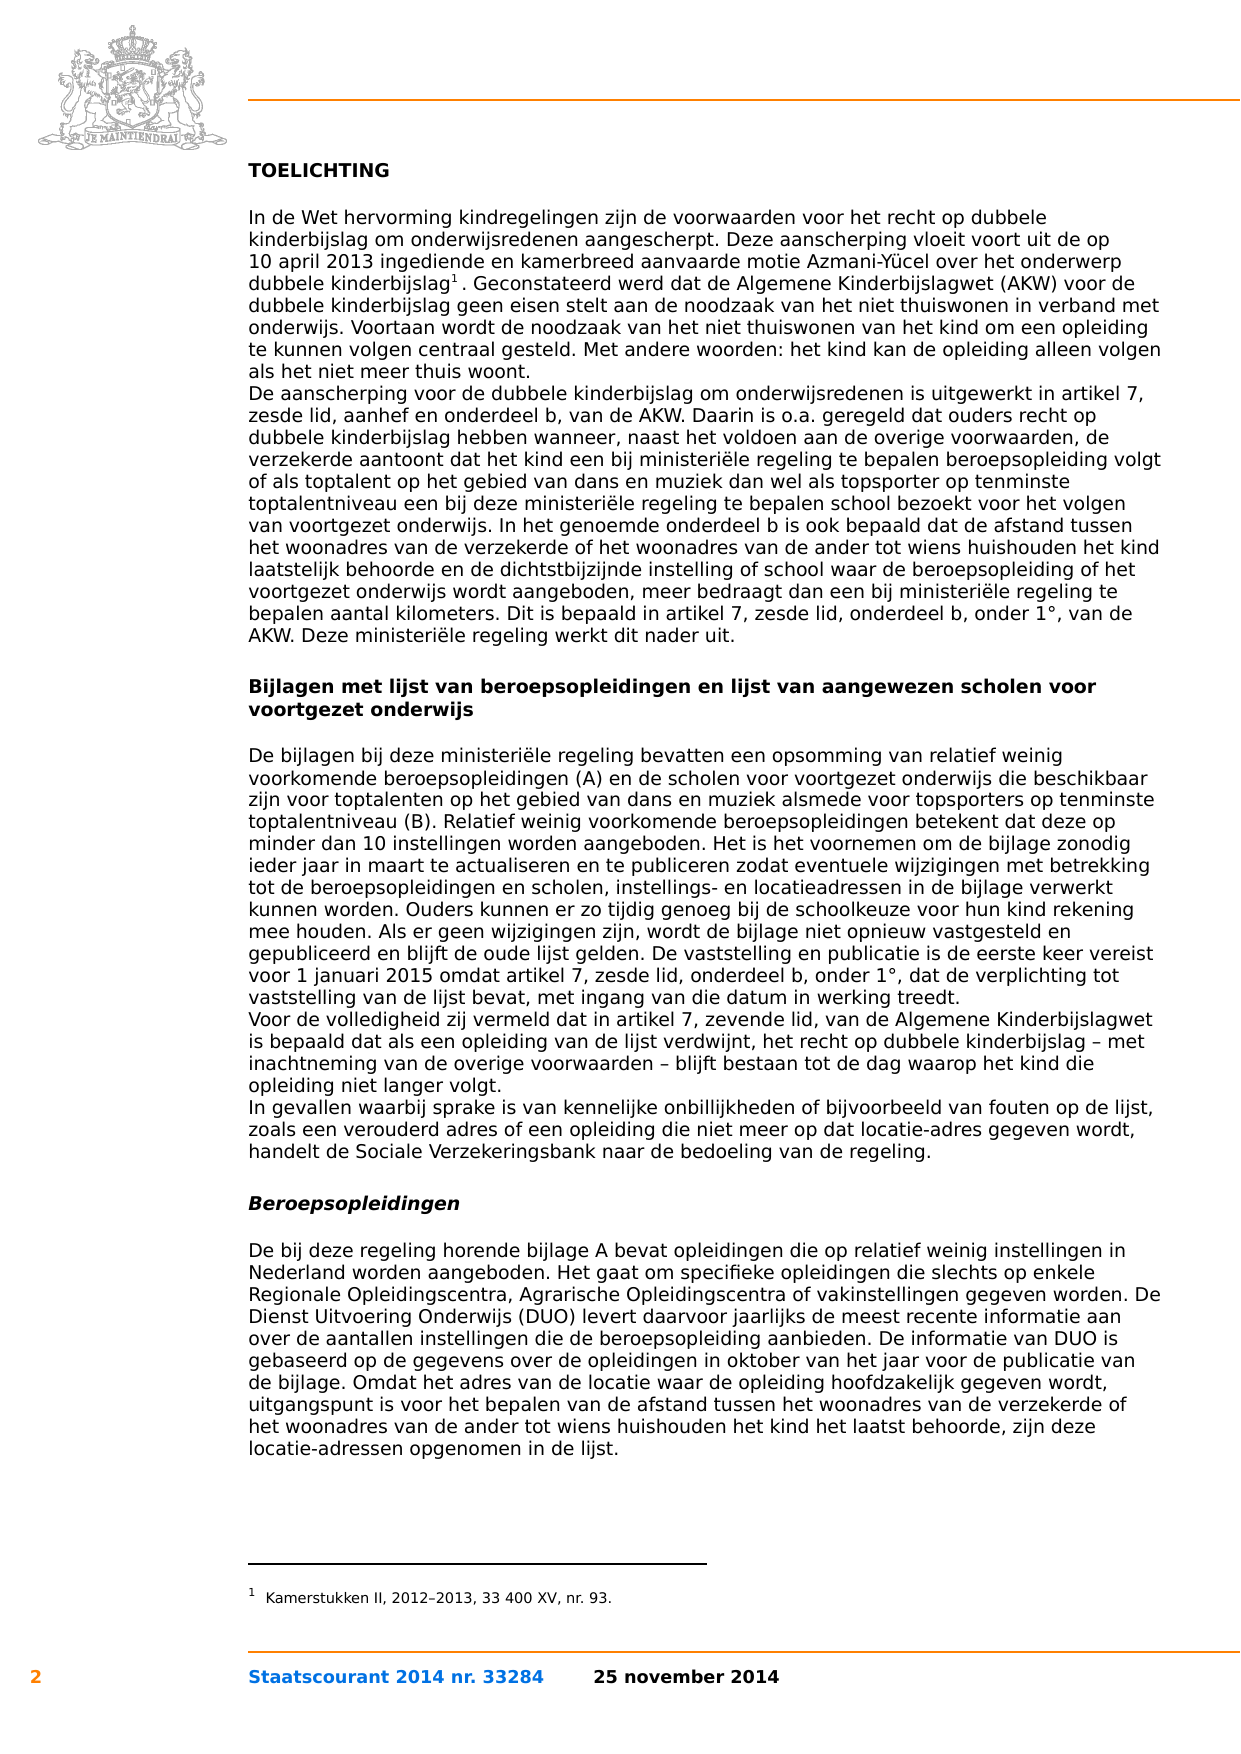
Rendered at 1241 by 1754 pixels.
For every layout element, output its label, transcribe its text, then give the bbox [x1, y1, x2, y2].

text Kamerstukken II, 2012–2013, 33 400 XV, nr. 93. [248, 1586, 1163, 1608]
text De bij deze regeling horende bijlage A bevat opleidingen die op relatief weinig instellingen in Nederland worden aangeboden. Het gaat om specifieke opleidingen die slechts op enkele Regionale Opleidingscentra, Agrarische Opleidingscentra of vakinstellingen gegeven worden. De Dienst Uitvoering Onderwijs (DUO) levert daarvoor jaarlijks de meest recente informatie aan over de aantallen instellingen die de beroepsopleiding aanbieden. De informatie van DUO is gebaseerd op de gegevens over de opleidingen in oktober van het jaar voor de publicatie van de bijlage. Omdat het adres van de locatie waar de opleiding hoofdzakelijk gegeven wordt, uitgangspunt is voor het bepalen van de afstand tussen het woonadres van de verzekerde of het woonadres van de ander tot wiens huishouden het kind het laatst behoorde, zijn deze locatie-adressen opgenomen in de lijst. [248, 1240, 1163, 1460]
text In gevallen waarbij sprake is van kennelijke onbillijkheden of bijvoorbeeld van fouten op de lijst, zoals een verouderd adres of een opleiding die niet meer op dat locatie-adres gegeven wordt, handelt de Sociale Verzekeringsbank naar de bedoeling van de regeling. [248, 1097, 1163, 1163]
text De aanscherping voor de dubbele kinderbijslag om onderwijsredenen is uitgewerkt in artikel 7, zesde lid, aanhef en onderdeel b, van de AKW. Daarin is o.a. geregeld dat ouders recht op dubbele kinderbijslag hebben wanneer, naast het voldoen aan de overige voorwaarden, de verzekerde aantoont dat het kind een bij ministeriële regeling te bepalen beroepsopleiding volgt of als toptalent op het gebied van dans en muziek dan wel als topsporter op tenminste toptalentniveau een bij deze ministeriële regeling te bepalen school bezoekt voor het volgen van voortgezet onderwijs. In het genoemde onderdeel b is ook bepaald dat de afstand tussen het woonadres van de verzekerde of het woonadres van de ander tot wiens huishouden het kind laatstelijk behoorde en de dichtstbijzijnde instelling of school waar de beroepsopleiding of het voortgezet onderwijs wordt aangeboden, meer bedraagt dan een bij ministeriële regeling te bepalen aantal kilometers. Dit is bepaald in artikel 7, zesde lid, onderdeel b, onder 1°, van de AKW. Deze ministeriële regeling werkt dit nader uit. [248, 383, 1163, 646]
text De bijlagen bij deze ministeriële regeling bevatten een opsomming van relatief weinig voorkomende beroepsopleidingen (A) en de scholen voor voortgezet onderwijs die beschikbaar zijn voor toptalenten op het gebied van dans en muziek alsmede voor topsporters op tenminste toptalentniveau (B). Relatief weinig voorkomende beroepsopleidingen betekent dat deze op minder dan 10 instellingen worden aangeboden. Het is het voornemen om de bijlage zonodig ieder jaar in maart te actualiseren en te publiceren zodat eventuele wijzigingen met betrekking tot de beroepsopleidingen en scholen, instellings- en locatieadressen in de bijlage verwerkt kunnen worden. Ouders kunnen er zo tijdig genoeg bij de schoolkeuze voor hun kind rekening mee houden. Als er geen wijzigingen zijn, wordt de bijlage niet opnieuw vastgesteld en gepubliceerd en blijft de oude lijst gelden. De vaststelling en publicatie is de eerste keer vereist voor 1 januari 2015 omdat artikel 7, zesde lid, onderdeel b, onder 1°, dat de verplichting tot vaststelling van de lijst bevat, met ingang van die datum in werking treedt. [248, 745, 1163, 1009]
subtitle Bijlagen met lijst van beroepsopleidingen en lijst van aangewezen scholen voor voortgezet onderwijs [248, 676, 1163, 720]
text In de Wet hervorming kindregelingen zijn de voorwaarden voor het recht op dubbele kinderbijslag om onderwijsredenen aangescherpt. Deze aanscherping vloeit voort uit de op 10 april 2013 ingediende en kamerbreed aanvaarde motie Azmani-Yücel over het onderwerp dubbele kinderbijslag. Geconstateerd werd dat de Algemene Kinderbijslagwet (AKW) voor de dubbele kinderbijslag geen eisen stelt aan de noodzaak van het niet thuiswonen in verband met onderwijs. Voortaan wordt de noodzaak van het niet thuiswonen van het kind om een opleiding te kunnen volgen centraal gesteld. Met andere woorden: het kind kan de opleiding alleen volgen als het niet meer thuis woont. [248, 207, 1163, 383]
picture [38, 25, 227, 150]
subtitle TOELICHTING [248, 160, 1163, 182]
text Voor de volledigheid zij vermeld dat in artikel 7, zevende lid, van de Algemene Kinderbijslagwet is bepaald dat als een opleiding van de lijst verdwijnt, het recht op dubbele kinderbijslag – met inachtneming van de overige voorwaarden – blijft bestaan tot de dag waarop het kind die opleiding niet langer volgt. [248, 1009, 1163, 1097]
subtitle Beroepsopleidingen [248, 1193, 1163, 1215]
